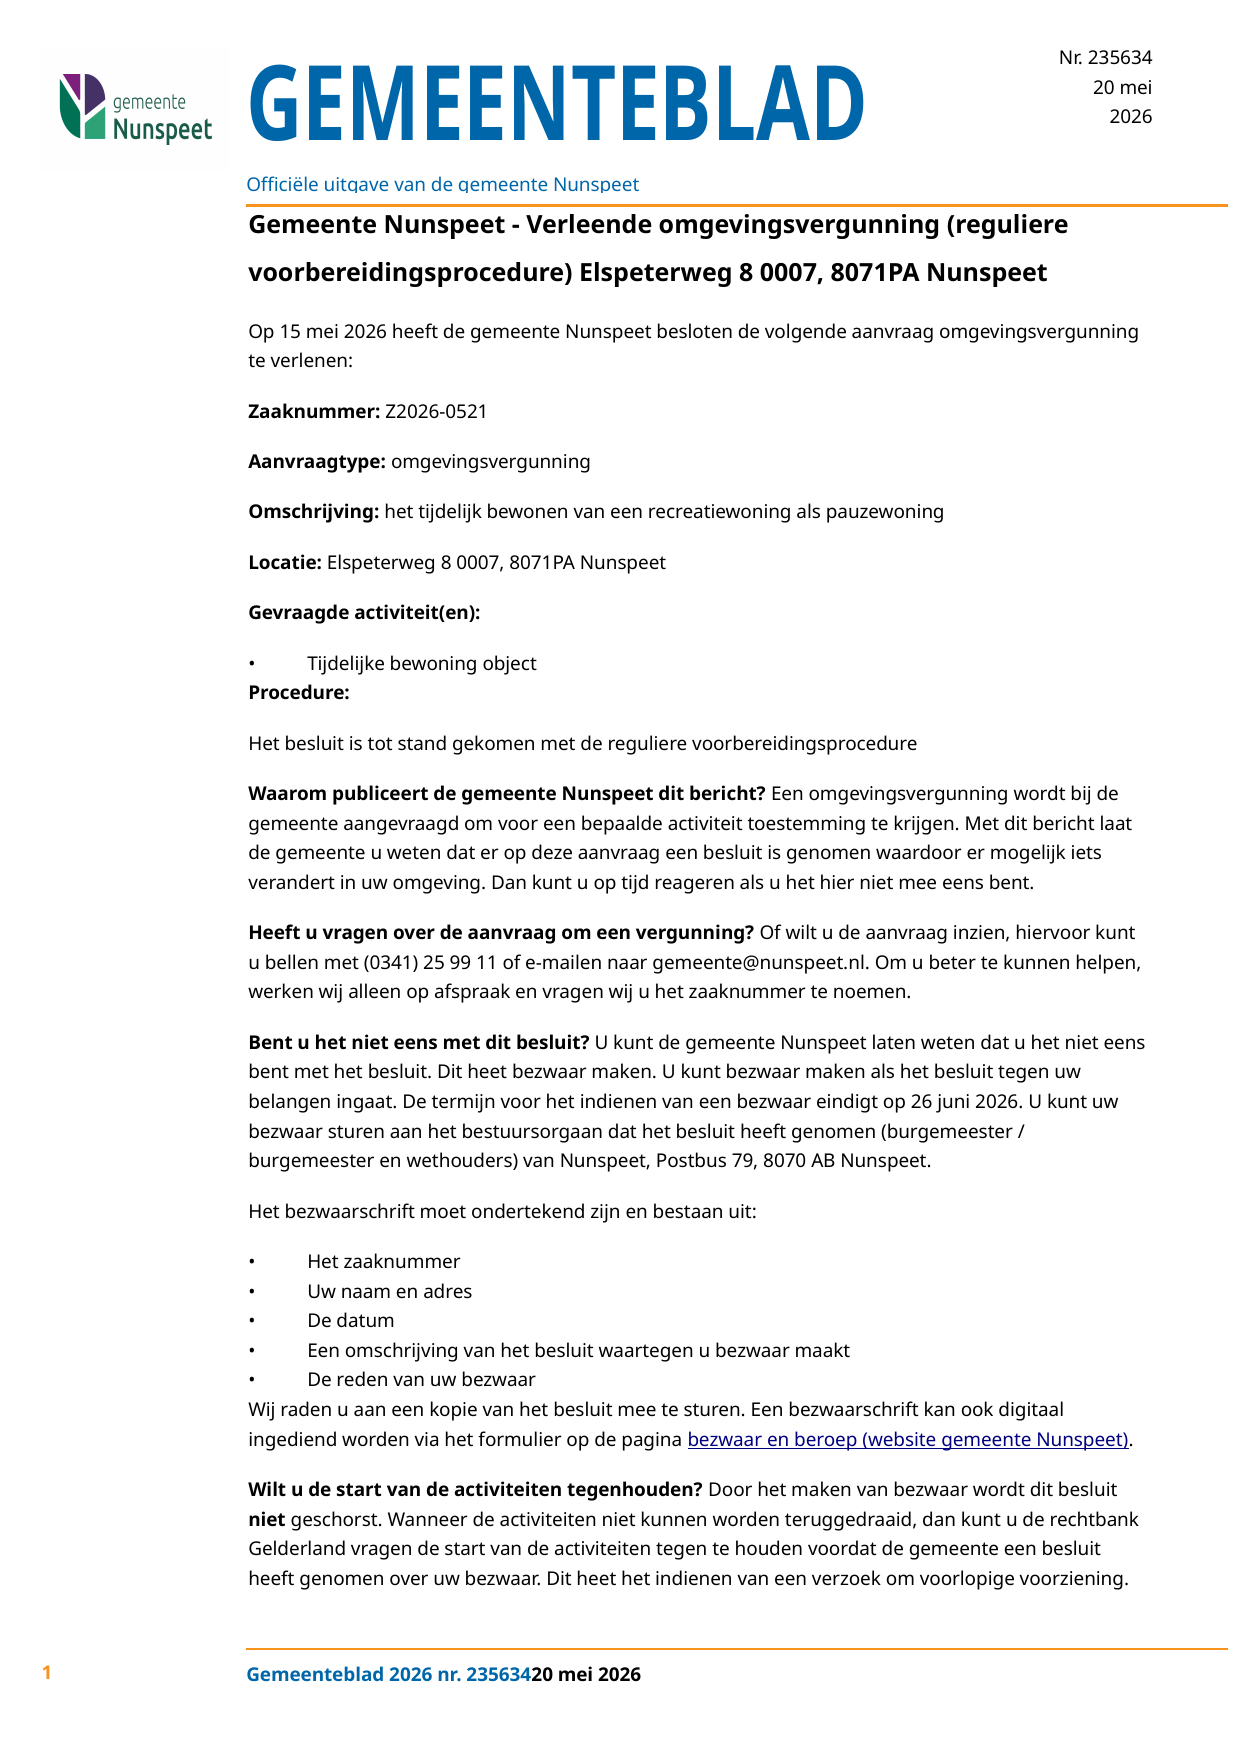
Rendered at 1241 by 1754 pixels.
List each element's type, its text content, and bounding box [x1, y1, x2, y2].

list Uw naam en adres [248, 1278, 1152, 1304]
list Het zaaknummer [248, 1248, 1152, 1274]
list Tijdelijke bewoning object [248, 650, 1152, 676]
text Op 15 mei 2026 heeft de gemeente Nunspeet besloten de volgende aanvraag omgevingsvergunning te verlenen: [248, 318, 1152, 373]
text Gevraagde activiteit(en): [248, 599, 1152, 625]
text Locatie: Elspeterweg 8 0007, 8071PA Nunspeet [248, 549, 1152, 575]
text Wij raden u aan een kopie van het besluit mee te sturen. Een bezwaarschrift kan ook digitaal ingediend worden via het formulier op de pagina bezwaar en beroep (website gemeente Nunspeet). [248, 1396, 1152, 1452]
text Wilt u de start van de activiteiten tegenhouden? Door het maken van bezwaar wordt dit besluit niet geschorst. Wanneer de activiteiten niet kunnen worden teruggedraaid, dan kunt u de rechtbank Gelderland vragen de start van de activiteiten tegen te houden voordat de gemeente een besluit heeft genomen over uw bezwaar. Dit heet het indienen van een verzoek om voorlopige voorziening. [248, 1476, 1152, 1591]
text Zaaknummer: Z2026-0521 [248, 398, 1152, 424]
text Waarom publiceert de gemeente Nunspeet dit bericht? Een omgevingsvergunning wordt bij de gemeente aangevraagd om voor een bepaalde activiteit toestemming te krijgen. Met dit bericht laat de gemeente u weten dat er op deze aanvraag een besluit is genomen waardoor er mogelijk iets verandert in uw omgeving. Dan kunt u op tijd reageren als u het hier niet mee eens bent. [248, 780, 1152, 895]
list Een omschrijving van het besluit waartegen u bezwaar maakt [248, 1337, 1152, 1363]
text Het bezwaarschrift moet ondertekend zijn en bestaan uit: [248, 1198, 1152, 1224]
list De datum [248, 1307, 1152, 1333]
text Gemeente Nunspeet - Verleende omgevingsvergunning (reguliere voorbereidingsprocedure) Elspeterweg 8 0007, 8071PA Nunspeet [248, 207, 1152, 288]
list De reden van uw bezwaar [248, 1367, 1152, 1392]
text Aanvraagtype: omgevingsvergunning [248, 448, 1152, 474]
text Procedure: [248, 679, 1152, 705]
text Bent u het niet eens met dit besluit? U kunt de gemeente Nunspeet laten weten dat u het niet eens bent met het besluit. Dit heet bezwaar maken. U kunt bezwaar maken als het besluit tegen uw belangen ingaat. De termijn voor het indienen van een bezwaar eindigt op 26 juni 2026. U kunt uw bezwaar sturen aan het bestuursorgaan dat het besluit heeft genomen (burgemeester / burgemeester en wethouders) van Nunspeet, Postbus 79, 8070 AB Nunspeet. [248, 1029, 1152, 1173]
picture [41, 47, 231, 172]
text Omschrijving: het tijdelijk bewonen van een recreatiewoning als pauzewoning [248, 499, 1152, 524]
text Heeft u vragen over de aanvraag om een vergunning? Of wilt u de aanvraag inzien, hiervoor kunt u bellen met (0341) 25 99 11 of e-mailen naar gemeente@nunspeet.nl. Om u beter te kunnen helpen, werken wij alleen op afspraak en vragen wij u het zaaknummer te noemen. [248, 919, 1152, 1004]
text Het besluit is tot stand gekomen met de reguliere voorbereidingsprocedure [248, 730, 1152, 756]
